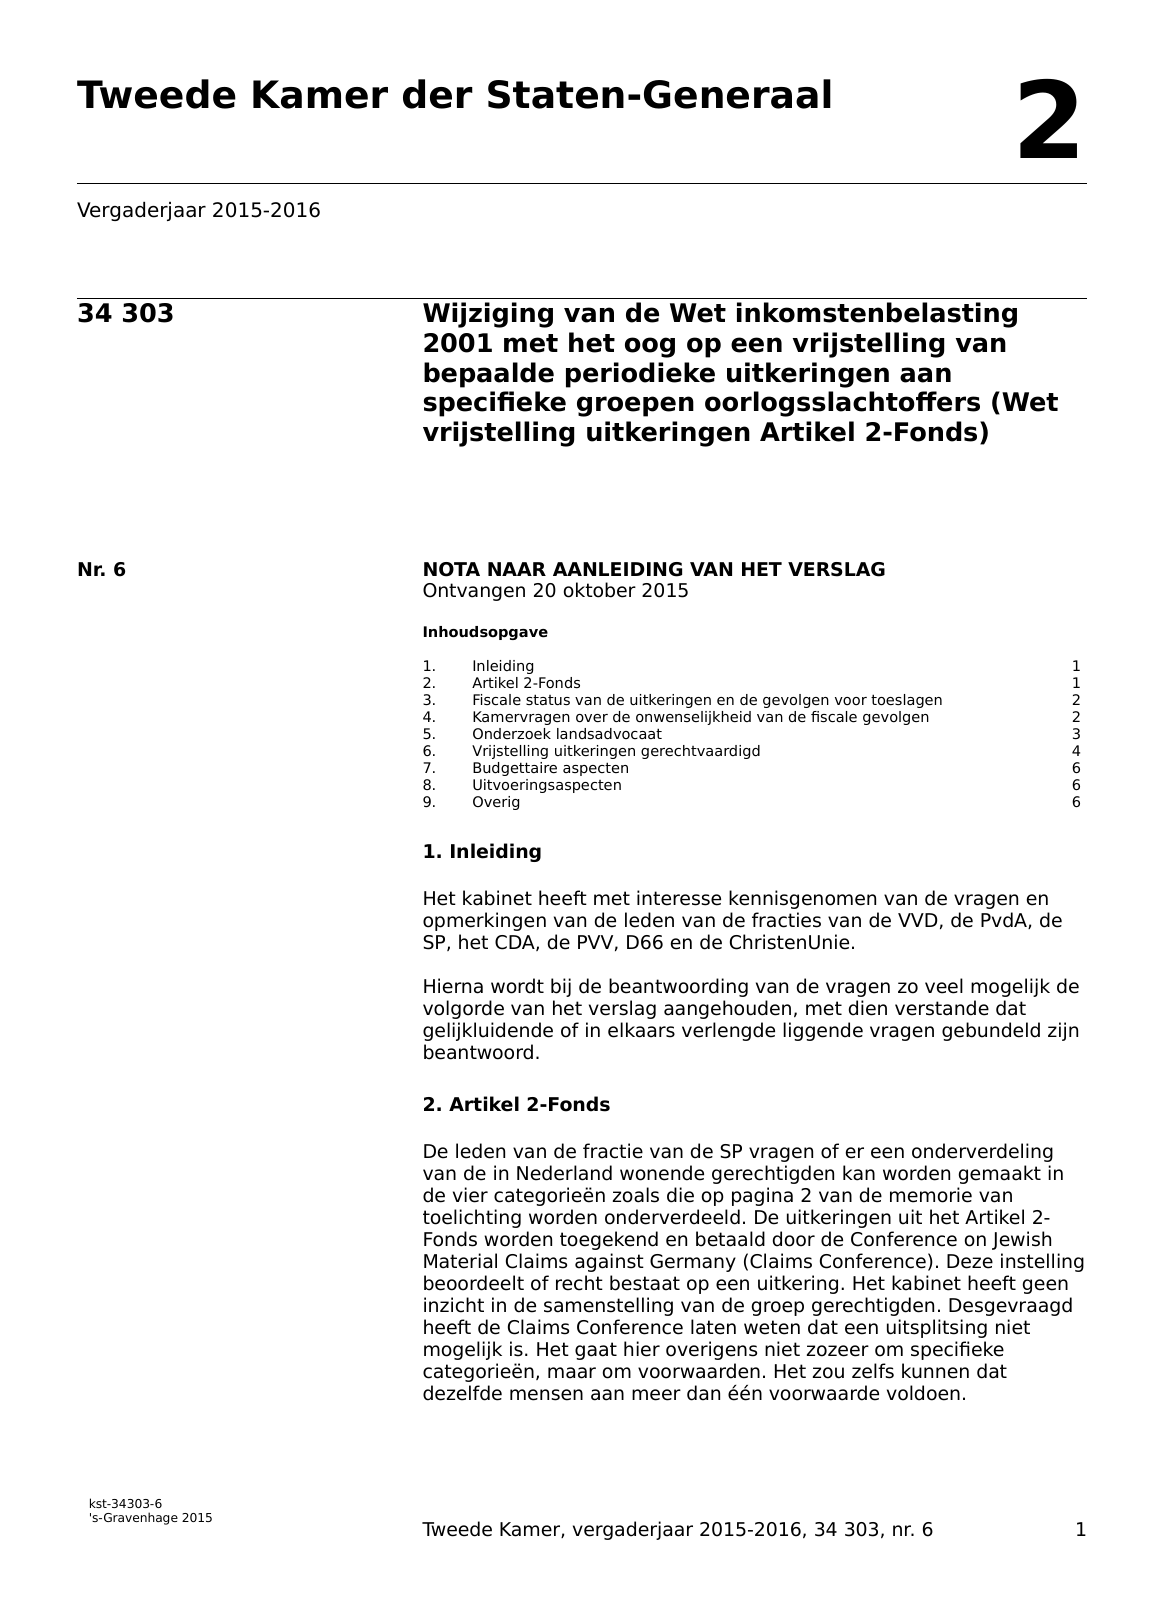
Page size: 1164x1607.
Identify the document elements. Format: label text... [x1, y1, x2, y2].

text 's-Gravenhage 2015 [88, 1511, 323, 1525]
table_cell 1 [1030, 675, 1087, 692]
text Hierna wordt bij de beantwoording van de vragen zo veel mogelijk de volgorde van het verslag aangehouden, met dien verstande dat gelijkluidende of in elkaars verlengde liggende vragen gebundeld zijn beantwoord. [422, 976, 1087, 1064]
table_cell 6. [422, 743, 466, 760]
table_cell Artikel 2-Fonds [466, 675, 1030, 692]
table_cell Uitvoeringsaspecten [466, 777, 1030, 794]
table_cell [466, 641, 1030, 658]
text De leden van de fractie van de SP vragen of er een onderverdeling van de in Nederland wonende gerechtigden kan worden gemaakt in de vier categorieën zoals die op pagina 2 van de memorie van toelichting worden onderverdeeld. De uitkeringen uit het Artikel 2-Fonds worden toegekend en betaald door de Conference on Jewish Material Claims against Germany (Claims Conference). Deze instelling beoordeelt of recht bestaat op een uitkering. Het kabinet heeft geen inzicht in de samenstelling van de groep gerechtigden. Desgevraagd heeft de Claims Conference laten weten dat een uitsplitsing niet mogelijk is. Het gaat hier overigens niet zozeer om specifieke categorieën, maar om voorwaarden. Het zou zelfs kunnen dat dezelfde mensen aan meer dan één voorwaarde voldoen. [422, 1141, 1087, 1405]
table_cell Onderzoek landsadvocaat [466, 726, 1030, 743]
table_cell 8. [422, 777, 466, 794]
table_cell 6 [1030, 777, 1087, 794]
table_cell 2 [1030, 692, 1087, 709]
table_cell 3. [422, 692, 466, 709]
table_cell 4 [1030, 743, 1087, 760]
table_cell 4. [422, 709, 466, 726]
table_header Tweede Kamer der Staten-Generaal [77, 59, 886, 183]
table_header Inhoudsopgave [422, 624, 1030, 641]
subtitle 1. Inleiding [422, 841, 1087, 863]
subtitle 2. Artikel 2-Fonds [422, 1094, 1087, 1116]
table_cell 1 [1030, 658, 1087, 675]
table_cell 7. [422, 760, 466, 777]
table_header 2 [886, 59, 1087, 183]
subtitle Nr. 6 NOTA NAAR AANLEIDING VAN HET VERSLAG [77, 558, 1087, 580]
table_cell Fiscale status van de uitkeringen en de gevolgen voor toeslagen [466, 692, 1030, 709]
table_cell 1. [422, 658, 466, 675]
table_cell 9. [422, 794, 466, 811]
table_cell Vergaderjaar 2015-2016 [77, 184, 1087, 298]
text Ontvangen 20 oktober 2015 [422, 580, 1087, 602]
table_cell Vrijstelling uitkeringen gerechtvaardigd [466, 743, 1030, 760]
table_cell 6 [1030, 760, 1087, 777]
table_cell 2 [1030, 709, 1087, 726]
table_cell Budgettaire aspecten [466, 760, 1030, 777]
table_cell 3 [1030, 726, 1087, 743]
table_cell [422, 641, 466, 658]
table_cell 6 [1030, 794, 1087, 811]
table_header [1030, 624, 1087, 641]
table_cell 5. [422, 726, 466, 743]
text Het kabinet heeft met interesse kennisgenomen van de vragen en opmerkingen van de leden van de fracties van de VVD, de PvdA, de SP, het CDA, de PVV, D66 en de ChristenUnie. [422, 888, 1087, 954]
table_cell Kamervragen over de onwenselijkheid van de fiscale gevolgen [466, 709, 1030, 726]
table_cell [1030, 641, 1087, 658]
table_cell 2. [422, 675, 466, 692]
table_cell Overig [466, 794, 1030, 811]
text kst-34303-6 [88, 1497, 323, 1511]
table_cell Inleiding [466, 658, 1030, 675]
subtitle 34 303 Wijziging van de Wet inkomstenbelasting 2001 met het oog op een vrijstelling van bepaalde periodieke uitkeringen aan specifieke groepen oorlogsslachtoffers (Wet vrijstelling uitkeringen Artikel 2-Fonds) [77, 299, 1087, 447]
